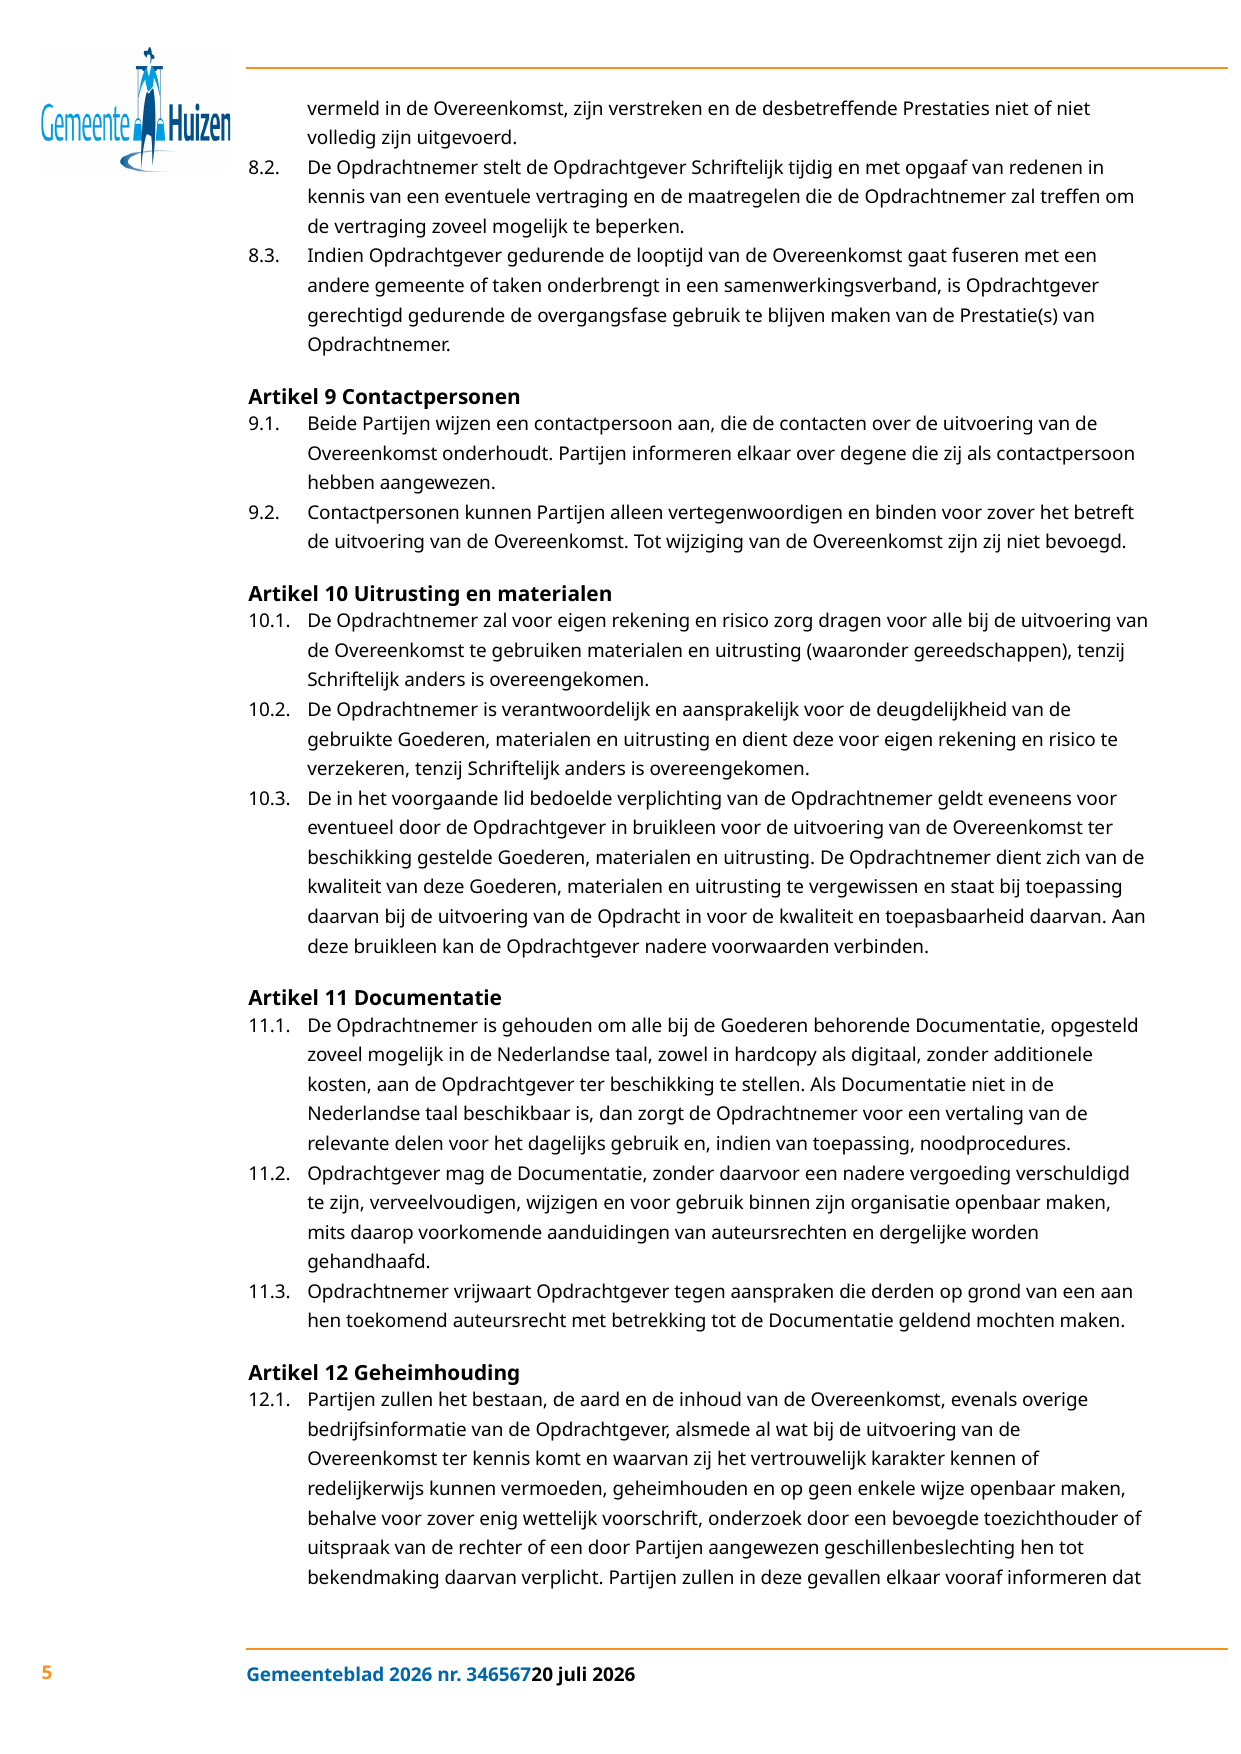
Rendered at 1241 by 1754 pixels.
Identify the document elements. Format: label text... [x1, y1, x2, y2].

list Partijen zullen het bestaan, de aard en de inhoud van de Overeenkomst, evenals overige bedrijfsinformatie van de Opdrachtgever, alsmede al wat bij de uitvoering van de Overeenkomst ter kennis komt en waarvan zij het vertrouwelijk karakter kennen of redelijkerwijs kunnen vermoeden, geheimhouden en op geen enkele wijze openbaar maken, behalve voor zover enig wettelijk voorschrift, onderzoek door een bevoegde toezichthouder of uitspraak van de rechter of een door Partijen aangewezen geschillenbeslechting hen tot bekendmaking daarvan verplicht. Partijen zullen in deze gevallen elkaar vooraf informeren dat [248, 1386, 1152, 1590]
list De Opdrachtnemer is gehouden om alle bij de Goederen behorende Documentatie, opgesteld zoveel mogelijk in de Nederlandse taal, zowel in hardcopy als digitaal, zonder additionele kosten, aan de Opdrachtgever ter beschikking te stellen. Als Documentatie niet in de Nederlandse taal beschikbaar is, dan zorgt de Opdrachtnemer voor een vertaling van de relevante delen voor het dagelijks gebruik en, indien van toepassing, noodprocedures. [248, 1012, 1152, 1156]
list Beide Partijen wijzen een contactpersoon aan, die de contacten over de uitvoering van de Overeenkomst onderhoudt. Partijen informeren elkaar over degene die zij als contactpersoon hebben aangewezen. [248, 410, 1152, 495]
list vermeld in de Overeenkomst, zijn verstreken en de desbetreffende Prestaties niet of niet volledig zijn uitgevoerd. [248, 95, 1152, 150]
list De Opdrachtnemer is verantwoordelijk en aansprakelijk voor de deugdelijkheid van de gebruikte Goederen, materialen en uitrusting en dient deze voor eigen rekening en risico te verzekeren, tenzij Schriftelijk anders is overeengekomen. [248, 696, 1152, 781]
list Opdrachtnemer vrijwaart Opdrachtgever tegen aanspraken die derden op grond van een aan hen toekomend auteursrecht met betrekking tot de Documentatie geldend mochten maken. [248, 1278, 1152, 1333]
list Contactpersonen kunnen Partijen alleen vertegenwoordigen en binden voor zover het betreft de uitvoering van de Overeenkomst. Tot wijziging van de Overeenkomst zijn zij niet bevoegd. [248, 499, 1152, 554]
text Artikel 9 Contactpersonen [248, 382, 1152, 410]
text Artikel 12 Geheimhouding [248, 1358, 1152, 1386]
text Artikel 11 Documentatie [248, 983, 1152, 1012]
list De Opdrachtnemer zal voor eigen rekening en risico zorg dragen voor alle bij de uitvoering van de Overeenkomst te gebruiken materialen en uitrusting (waaronder gereedschappen), tenzij Schriftelijk anders is overeengekomen. [248, 607, 1152, 692]
list De Opdrachtnemer stelt de Opdrachtgever Schriftelijk tijdig en met opgaaf van redenen in kennis van een eventuele vertraging en de maatregelen die de Opdrachtnemer zal treffen om de vertraging zoveel mogelijk te beperken. [248, 154, 1152, 239]
picture [41, 47, 231, 172]
text Artikel 10 Uitrusting en materialen [248, 579, 1152, 607]
list Opdrachtgever mag de Documentatie, zonder daarvoor een nadere vergoeding verschuldigd te zijn, verveelvoudigen, wijzigen en voor gebruik binnen zijn organisatie openbaar maken, mits daarop voorkomende aanduidingen van auteursrechten en dergelijke worden gehandhaafd. [248, 1160, 1152, 1274]
list Indien Opdrachtgever gedurende de looptijd van de Overeenkomst gaat fuseren met een andere gemeente of taken onderbrengt in een samenwerkingsverband, is Opdrachtgever gerechtigd gedurende de overgangsfase gebruik te blijven maken van de Prestatie(s) van Opdrachtnemer. [248, 243, 1152, 357]
list De in het voorgaande lid bedoelde verplichting van de Opdrachtnemer geldt eveneens voor eventueel door de Opdrachtgever in bruikleen voor de uitvoering van de Overeenkomst ter beschikking gestelde Goederen, materialen en uitrusting. De Opdrachtnemer dient zich van de kwaliteit van deze Goederen, materialen en uitrusting te vergewissen en staat bij toepassing daarvan bij de uitvoering van de Opdracht in voor de kwaliteit en toepasbaarheid daarvan. Aan deze bruikleen kan de Opdrachtgever nadere voorwaarden verbinden. [248, 785, 1152, 959]
